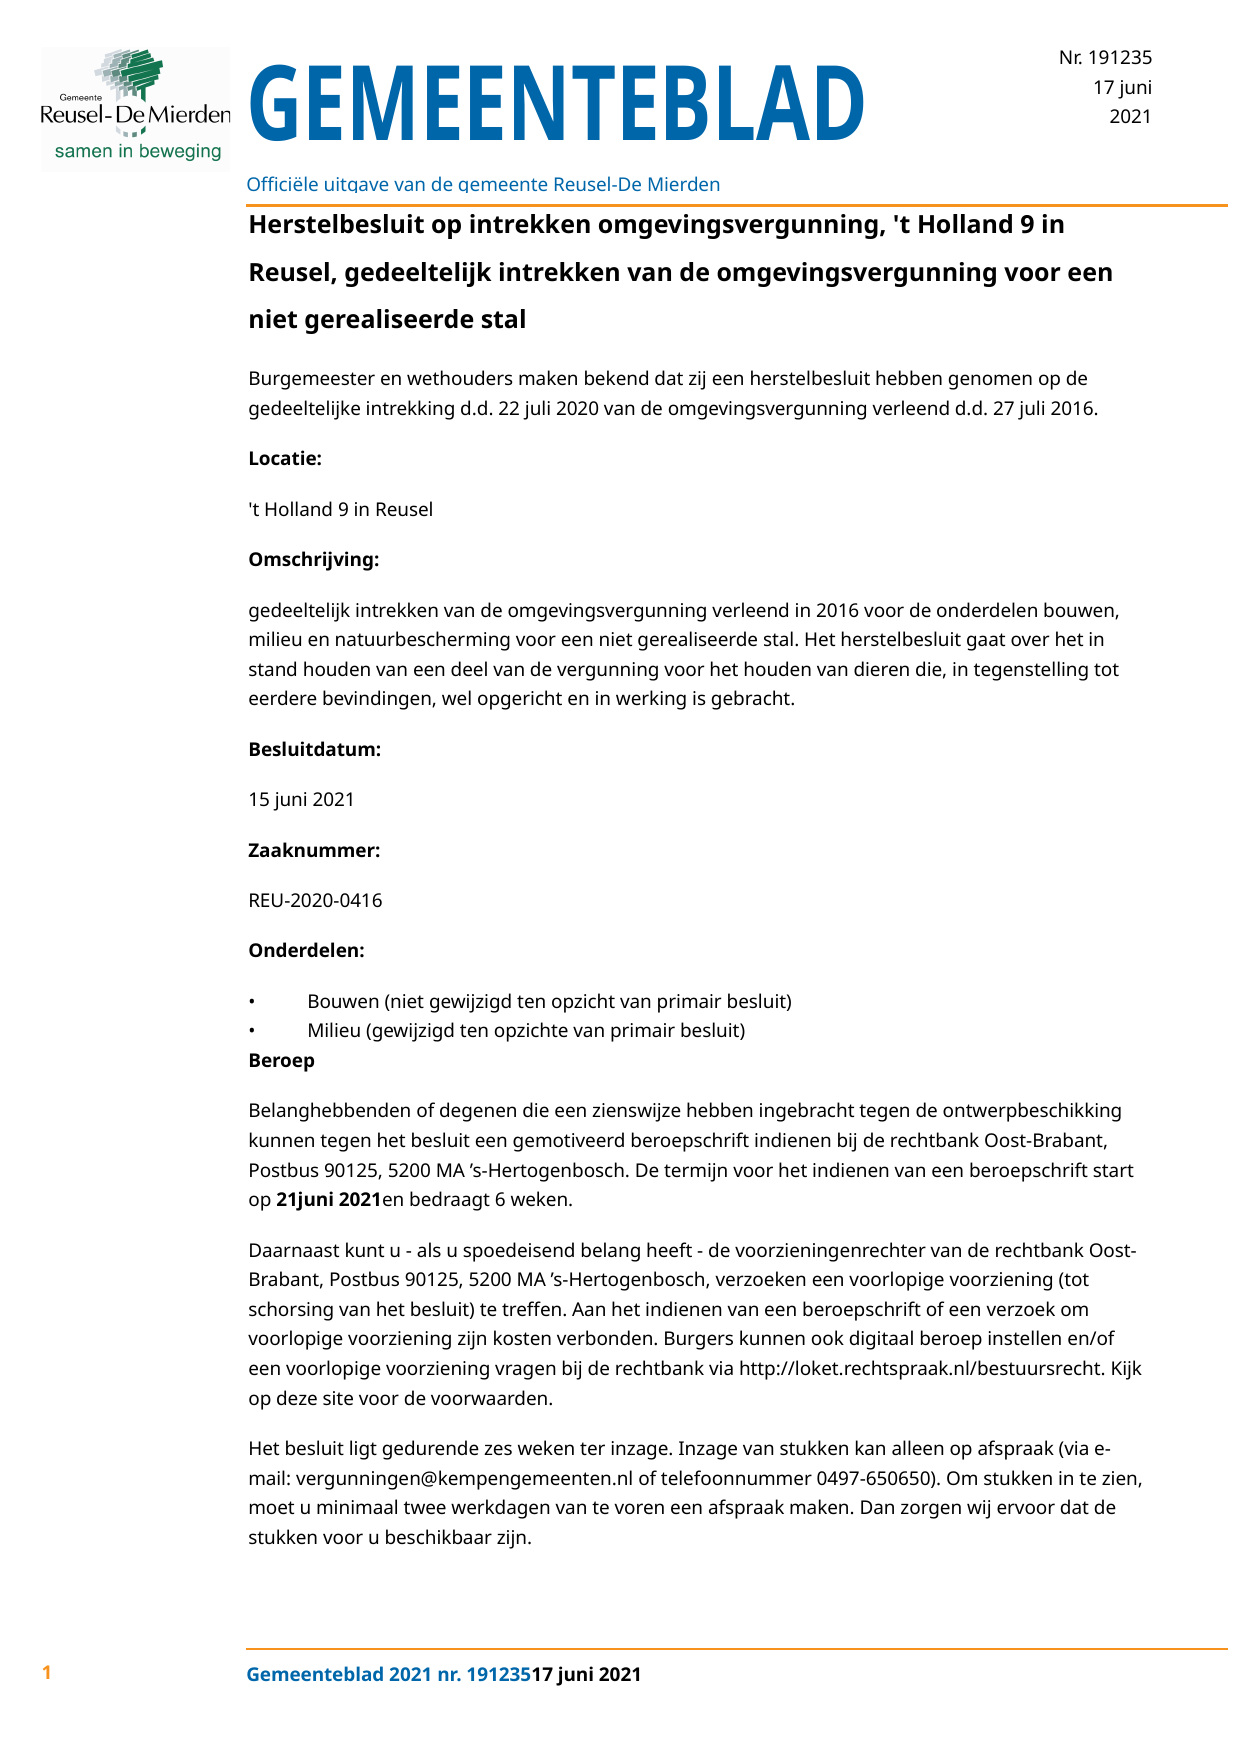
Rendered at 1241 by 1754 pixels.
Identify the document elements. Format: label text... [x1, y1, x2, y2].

text gedeeltelijk intrekken van de omgevingsvergunning verleend in 2016 voor de onderdelen bouwen, milieu en natuurbescherming voor een niet gerealiseerde stal. Het herstelbesluit gaat over het in stand houden van een deel van de vergunning voor het houden van dieren die, in tegenstelling tot eerdere bevindingen, wel opgericht en in werking is gebracht. [248, 597, 1152, 711]
text Onderdelen: [248, 938, 1152, 963]
text Herstelbesluit op intrekken omgevingsvergunning, 't Holland 9 in Reusel, gedeeltelijk intrekken van de omgevingsvergunning voor een niet gerealiseerde stal [248, 207, 1152, 336]
text Belanghebbenden of degenen die een zienswijze hebben ingebracht tegen de ontwerpbeschikking kunnen tegen het besluit een gemotiveerd beroepschrift indienen bij de rechtbank Oost-Brabant, Postbus 90125, 5200 MA ’s-Hertogenbosch. De termijn voor het indienen van een beroepschrift start op 21juni 2021en bedraagt 6 weken. [248, 1098, 1152, 1212]
text Zaaknummer: [248, 837, 1152, 862]
text Het besluit ligt gedurende zes weken ter inzage. Inzage van stukken kan alleen op afspraak (via e-mail: vergunningen@kempengemeenten.nl of telefoonnummer 0497-650650). Om stukken in te zien, moet u minimaal twee werkdagen van te voren een afspraak maken. Dan zorgen wij ervoor dat de stukken voor u beschikbaar zijn. [248, 1435, 1152, 1549]
text Omschrijving: [248, 546, 1152, 572]
list Bouwen (niet gewijzigd ten opzicht van primair besluit) [248, 988, 1152, 1014]
picture [41, 47, 231, 172]
text Daarnaast kunt u - als u spoedeisend belang heeft - de voorzieningenrechter van de rechtbank Oost-Brabant, Postbus 90125, 5200 MA ’s-Hertogenbosch, verzoeken een voorlopige voorziening (tot schorsing van het besluit) te treffen. Aan het indienen van een beroepschrift of een verzoek om voorlopige voorziening zijn kosten verbonden. Burgers kunnen ook digitaal beroep instellen en/of een voorlopige voorziening vragen bij de rechtbank via http://loket.rechtspraak.nl/bestuursrecht. Kijk op deze site voor de voorwaarden. [248, 1237, 1152, 1410]
text Besluitdatum: [248, 736, 1152, 762]
text Locatie: [248, 446, 1152, 471]
list Milieu (gewijzigd ten opzichte van primair besluit) [248, 1018, 1152, 1043]
text Beroep [248, 1047, 1152, 1073]
text Burgemeester en wethouders maken bekend dat zij een herstelbesluit hebben genomen op de gedeeltelijke intrekking d.d. 22 juli 2020 van de omgevingsvergunning verleend d.d. 27 juli 2016. [248, 366, 1152, 421]
text 't Holland 9 in Reusel [248, 496, 1152, 522]
text 15 juni 2021 [248, 786, 1152, 812]
text REU-2020-0416 [248, 887, 1152, 913]
